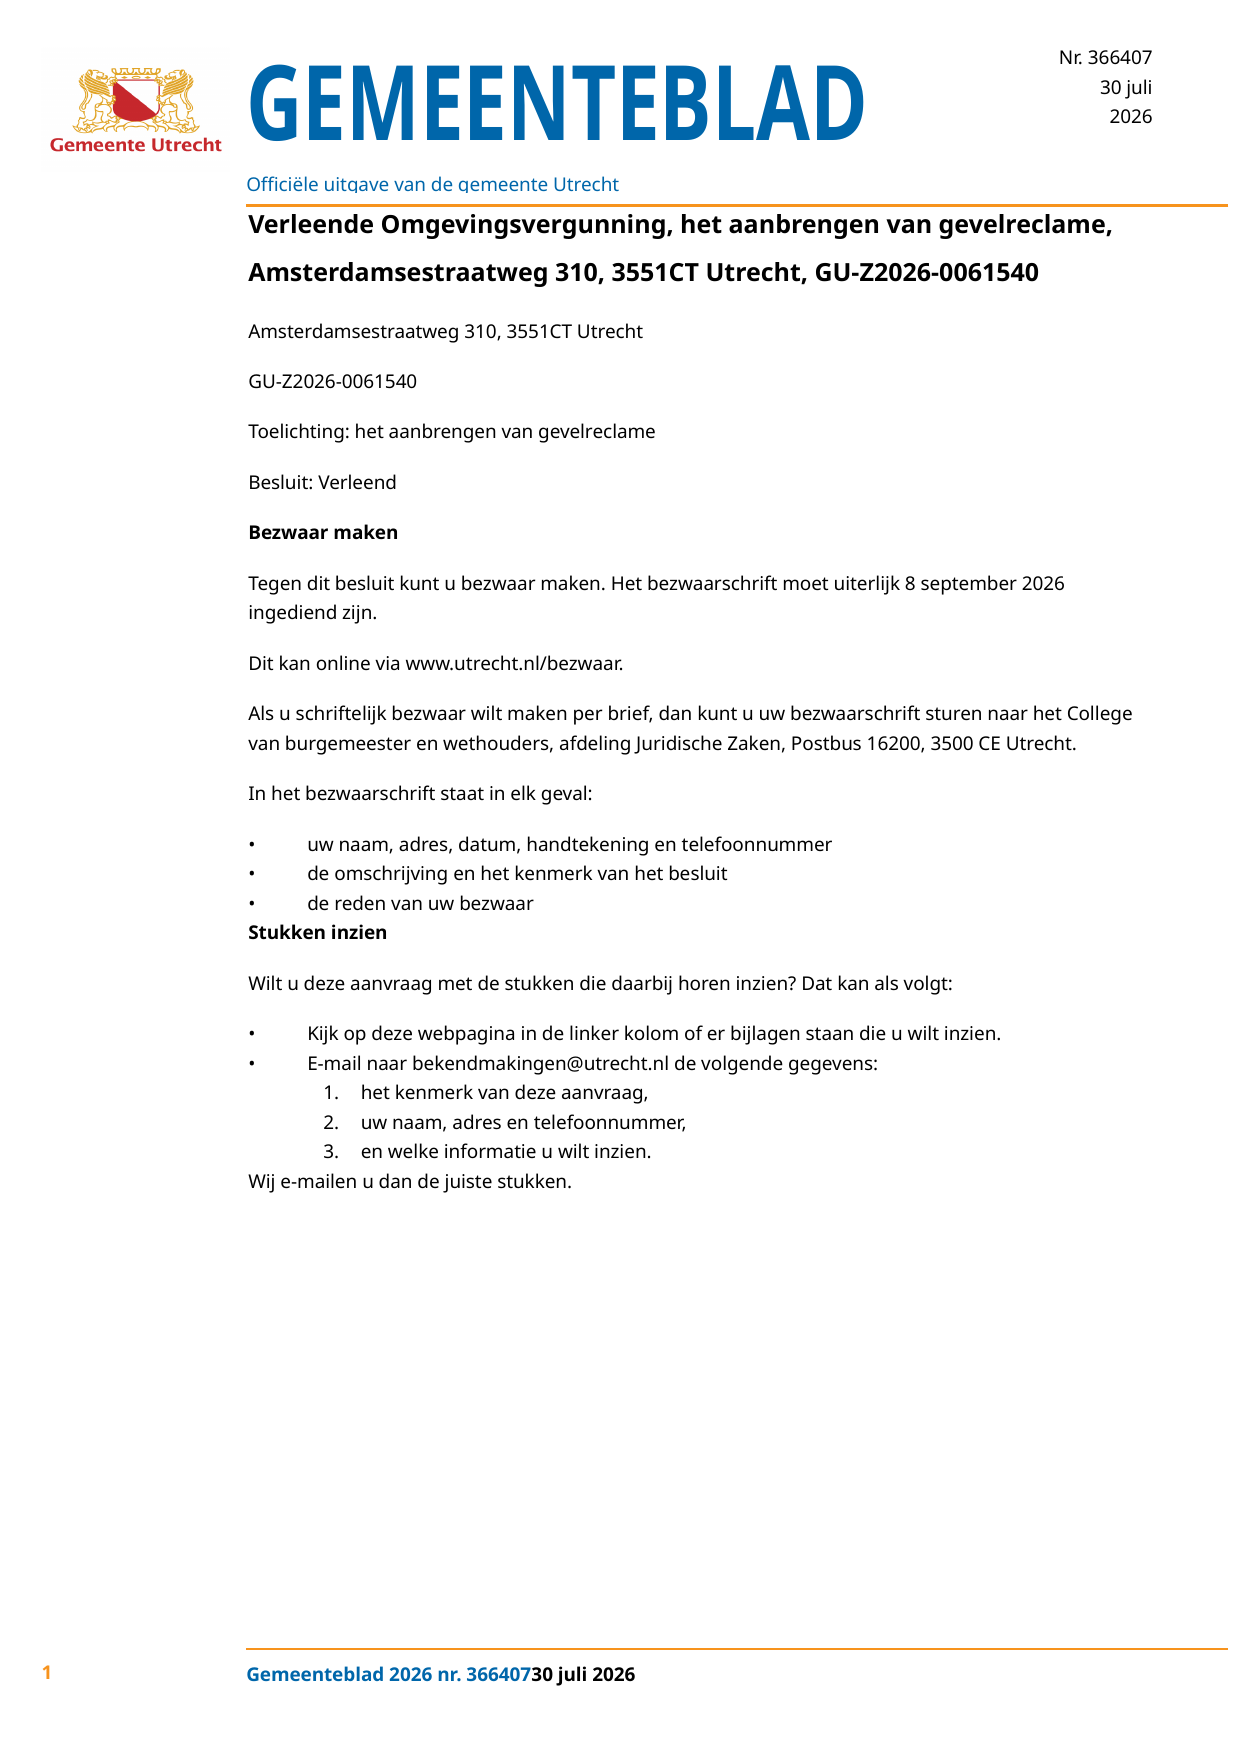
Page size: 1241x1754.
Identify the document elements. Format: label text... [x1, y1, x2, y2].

list het kenmerk van deze aanvraag, [323, 1079, 1152, 1105]
list uw naam, adres en telefoonnummer, [323, 1109, 1152, 1135]
list de reden van uw bezwaar [248, 890, 1152, 916]
list E-mail naar bekendmakingen@utrecht.nl de volgende gegevens: [248, 1050, 1152, 1076]
text Als u schriftelijk bezwaar wilt maken per brief, dan kunt u uw bezwaarschrift sturen naar het College van burgemeester en wethouders, afdeling Juridische Zaken, Postbus 16200, 3500 CE Utrecht. [248, 700, 1152, 756]
text GU-Z2026-0061540 [248, 368, 1152, 394]
text Wij e-mailen u dan de juiste stukken. [248, 1168, 1152, 1194]
text Dit kan online via www.utrecht.nl/bezwaar. [248, 650, 1152, 676]
text Verleende Omgevingsvergunning, het aanbrengen van gevelreclame, Amsterdamsestraatweg 310, 3551CT Utrecht, GU-Z2026-0061540 [248, 207, 1152, 288]
list de omschrijving en het kenmerk van het besluit [248, 860, 1152, 886]
text Toelichting: het aanbrengen van gevelreclame [248, 419, 1152, 444]
text In het bezwaarschrift staat in elk geval: [248, 780, 1152, 806]
text Wilt u deze aanvraag met de stukken die daarbij horen inzien? Dat kan als volgt: [248, 970, 1152, 996]
text Tegen dit besluit kunt u bezwaar maken. Het bezwaarschrift moet uiterlijk 8 september 2026 ingediend zijn. [248, 570, 1152, 625]
list en welke informatie u wilt inzien. [323, 1139, 1152, 1164]
text Amsterdamsestraatweg 310, 3551CT Utrecht [248, 318, 1152, 344]
text Stukken inzien [248, 919, 1152, 945]
text Bezwaar maken [248, 519, 1152, 545]
picture [41, 47, 231, 172]
list uw naam, adres, datum, handtekening en telefoonnummer [248, 831, 1152, 857]
text Besluit: Verleend [248, 469, 1152, 495]
list Kijk op deze webpagina in de linker kolom of er bijlagen staan die u wilt inzien. [248, 1020, 1152, 1046]
